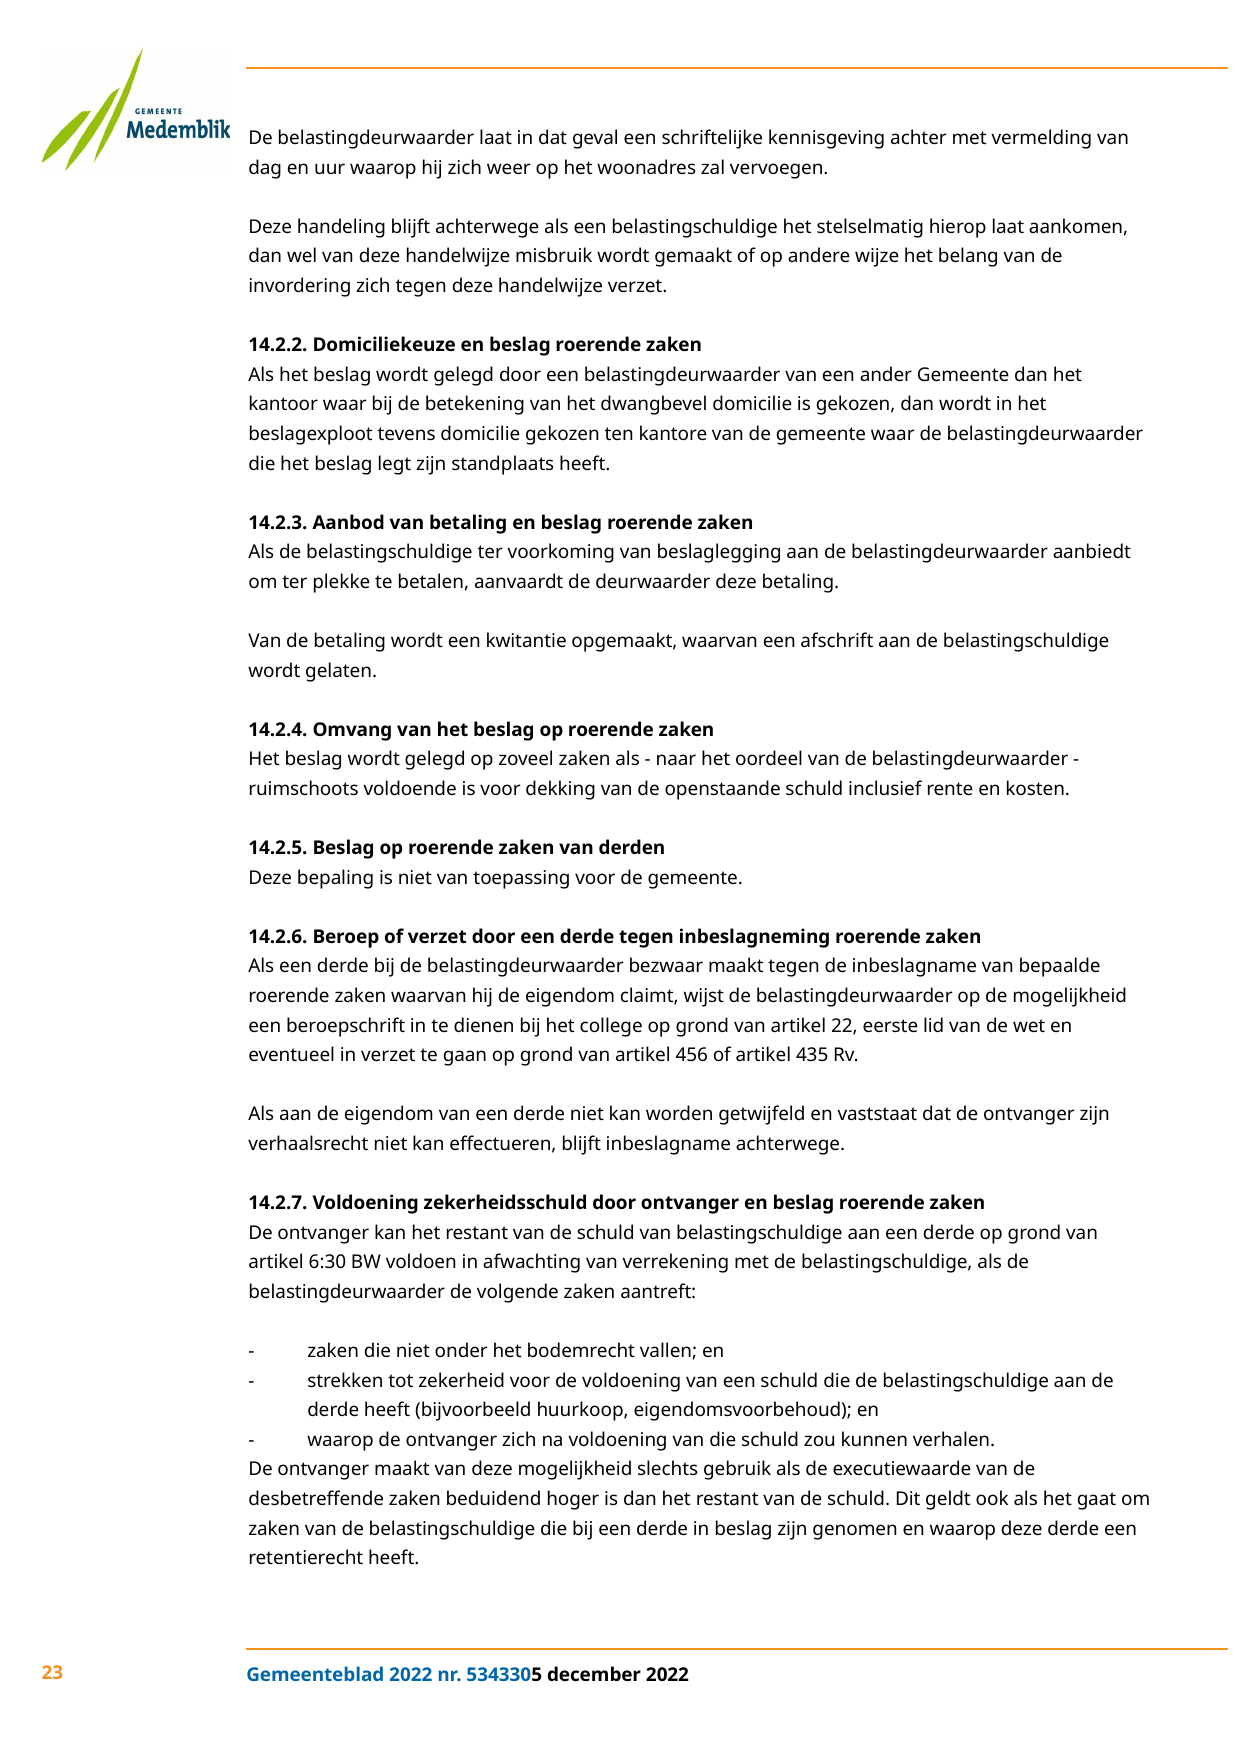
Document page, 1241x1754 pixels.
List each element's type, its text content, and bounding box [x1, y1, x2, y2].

text 14.2.4. Omvang van het beslag op roerende zaken [248, 716, 1152, 742]
text Als een derde bij de belastingdeurwaarder bezwaar maakt tegen de inbeslagname van bepaalde roerende zaken waarvan hij de eigendom claimt, wijst de belastingdeurwaarder op de mogelijkheid een beroepschrift in te dienen bij het college op grond van artikel 22, eerste lid van de wet en eventueel in verzet te gaan op grond van artikel 456 of artikel 435 Rv. [248, 953, 1152, 1067]
text De ontvanger kan het restant van de schuld van belastingschuldige aan een derde op grond van artikel 6:30 BW voldoen in afwachting van verrekening met de belastingschuldige, als de belastingdeurwaarder de volgende zaken aantreft: [248, 1219, 1152, 1304]
text Van de betaling wordt een kwitantie opgemaakt, waarvan een afschrift aan de belastingschuldige wordt gelaten. [248, 627, 1152, 683]
list strekken tot zekerheid voor de voldoening van een schuld die de belastingschuldige aan de derde heeft (bijvoorbeeld huurkoop, eigendomsvoorbehoud); en [248, 1367, 1152, 1422]
text 14.2.7. Voldoening zekerheidsschuld door ontvanger en beslag roerende zaken [248, 1189, 1152, 1215]
text Als de belastingschuldige ter voorkoming van beslaglegging aan de belastingdeurwaarder aanbiedt om ter plekke te betalen, aanvaardt de deurwaarder deze betaling. [248, 538, 1152, 594]
text 14.2.6. Beroep of verzet door een derde tegen inbeslagneming roerende zaken [248, 923, 1152, 949]
text 14.2.2. Domiciliekeuze en beslag roerende zaken [248, 331, 1152, 357]
text Het beslag wordt gelegd op zoveel zaken als - naar het oordeel van de belastingdeurwaarder - ruimschoots voldoende is voor dekking van de openstaande schuld inclusief rente en kosten. [248, 746, 1152, 801]
text Als het beslag wordt gelegd door een belastingdeurwaarder van een ander Gemeente dan het kantoor waar bij de betekening van het dwangbevel domicilie is gekozen, dan wordt in het beslagexploot tevens domicilie gekozen ten kantore van de gemeente waar de belastingdeurwaarder die het beslag legt zijn standplaats heeft. [248, 361, 1152, 476]
list waarop de ontvanger zich na voldoening van die schuld zou kunnen verhalen. [248, 1426, 1152, 1452]
text 14.2.3. Aanbod van betaling en beslag roerende zaken [248, 509, 1152, 535]
picture [41, 47, 231, 172]
text Deze handeling blijft achterwege als een belastingschuldige het stelselmatig hierop laat aankomen, dan wel van deze handelwijze misbruik wordt gemaakt of op andere wijze het belang van de invordering zich tegen deze handelwijze verzet. [248, 213, 1152, 298]
text De ontvanger maakt van deze mogelijkheid slechts gebruik als de executiewaarde van de desbetreffende zaken beduidend hoger is dan het restant van de schuld. Dit geldt ook als het gaat om zaken van de belastingschuldige die bij een derde in beslag zijn genomen en waarop deze derde een retentierecht heeft. [248, 1456, 1152, 1570]
text Deze bepaling is niet van toepassing voor de gemeente. [248, 864, 1152, 890]
text Als aan de eigendom van een derde niet kan worden getwijfeld en vaststaat dat de ontvanger zijn verhaalsrecht niet kan effectueren, blijft inbeslagname achterwege. [248, 1101, 1152, 1156]
text De belastingdeurwaarder laat in dat geval een schriftelijke kennisgeving achter met vermelding van dag en uur waarop hij zich weer op het woonadres zal vervoegen. [248, 124, 1152, 180]
list zaken die niet onder het bodemrecht vallen; en [248, 1337, 1152, 1363]
text 14.2.5. Beslag op roerende zaken van derden [248, 834, 1152, 860]
